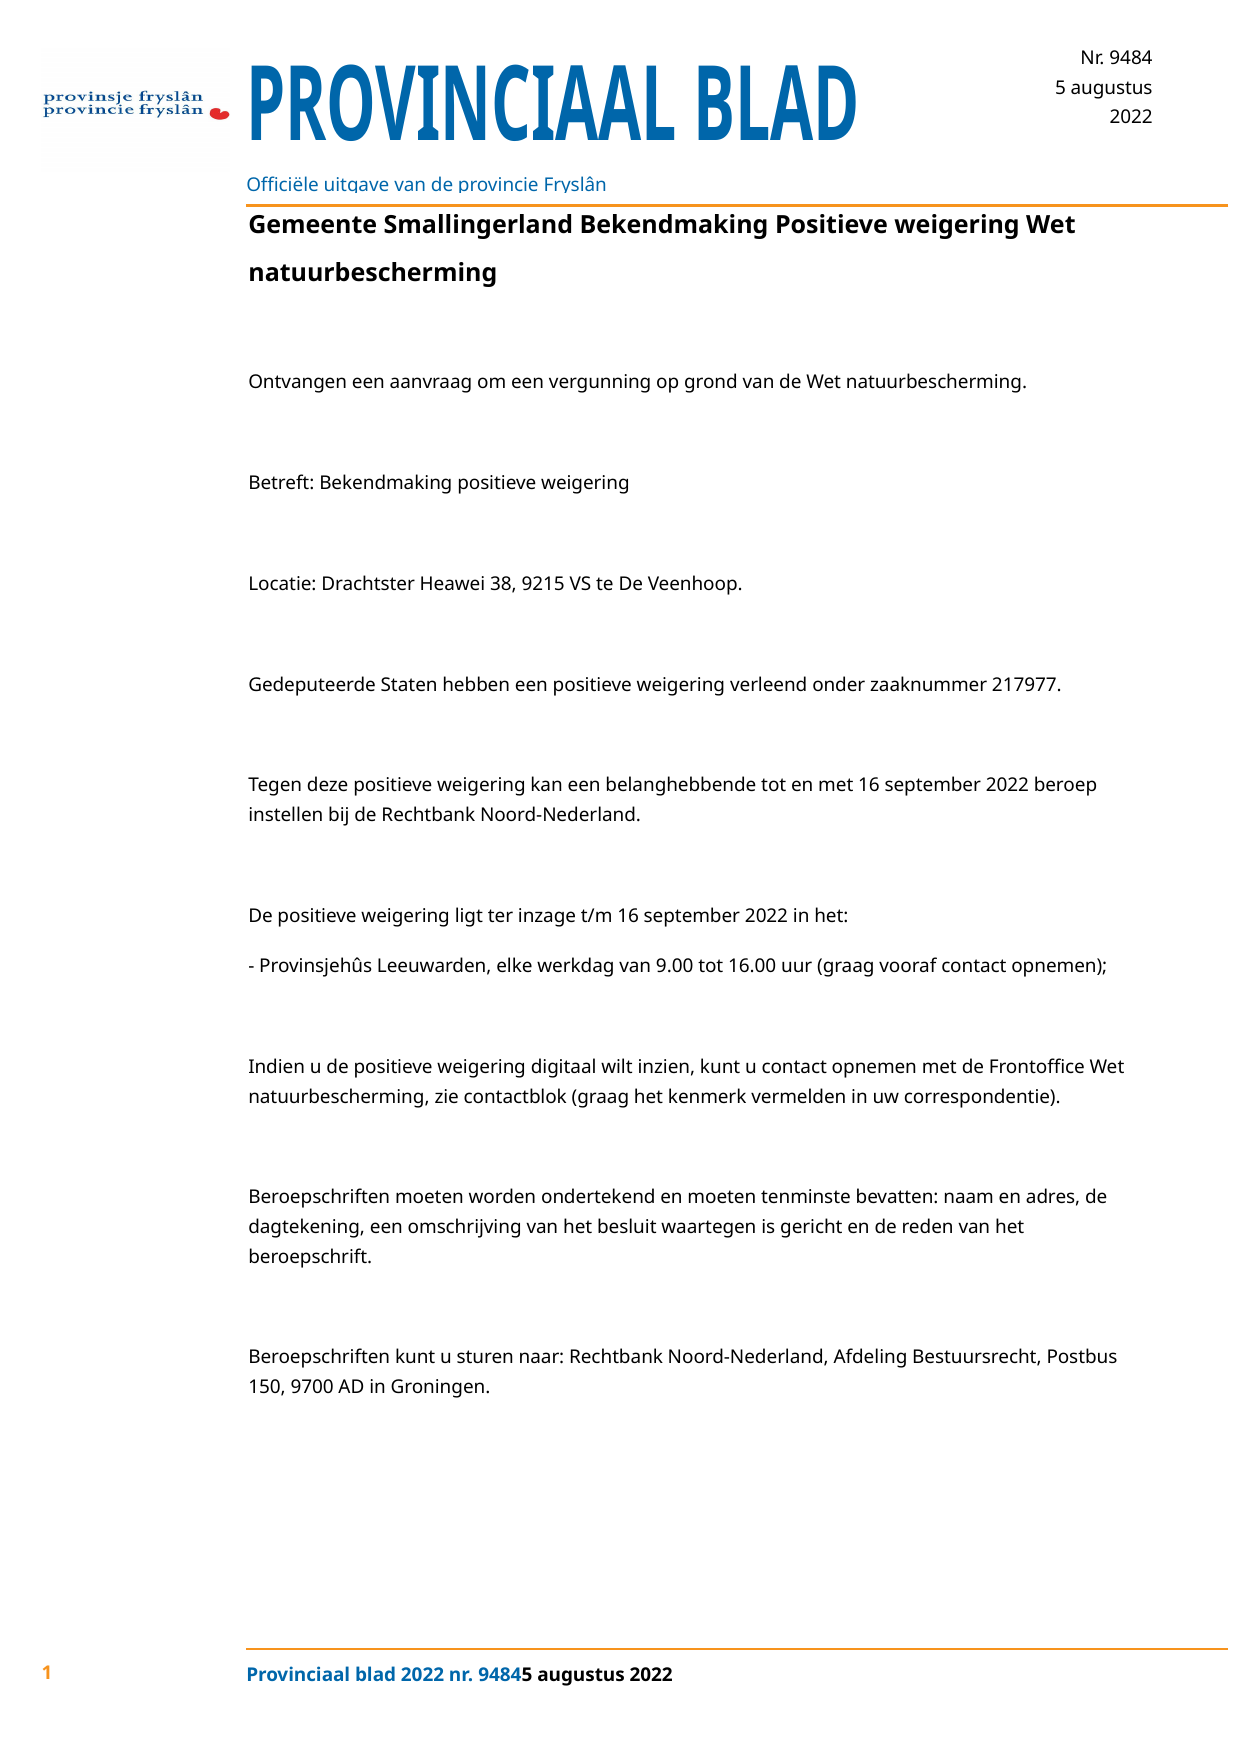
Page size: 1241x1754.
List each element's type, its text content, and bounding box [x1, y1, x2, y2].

text Betreft: Bekendmaking positieve weigering [248, 469, 1152, 495]
text Beroepschriften moeten worden ondertekend en moeten tenminste bevatten: naam en adres, de dagtekening, een omschrijving van het besluit waartegen is gericht en de reden van het beroepschrift. [248, 1184, 1152, 1269]
text Locatie: Drachtster Heawei 38, 9215 VS te De Veenhoop. [248, 570, 1152, 596]
text Gedeputeerde Staten hebben een positieve weigering verleend onder zaaknummer 217977. [248, 671, 1152, 697]
text Ontvangen een aanvraag om een vergunning op grond van de Wet natuurbescherming. [248, 368, 1152, 394]
picture [41, 47, 231, 172]
text De positieve weigering ligt ter inzage t/m 16 september 2022 in het: [248, 902, 1152, 928]
text Beroepschriften kunt u sturen naar: Rechtbank Noord-Nederland, Afdeling Bestuursrecht, Postbus 150, 9700 AD in Groningen. [248, 1344, 1152, 1399]
text Indien u de positieve weigering digitaal wilt inzien, kunt u contact opnemen met de Frontoffice Wet natuurbescherming, zie contactblok (graag het kenmerk vermelden in uw correspondentie). [248, 1053, 1152, 1109]
text Gemeente Smallingerland Bekendmaking Positieve weigering Wet natuurbescherming [248, 207, 1152, 288]
text - Provinsjehûs Leeuwarden, elke werkdag van 9.00 tot 16.00 uur (graag vooraf contact opnemen); [248, 952, 1152, 978]
text Tegen deze positieve weigering kan een belanghebbende tot en met 16 september 2022 beroep instellen bij de Rechtbank Noord-Nederland. [248, 772, 1152, 827]
